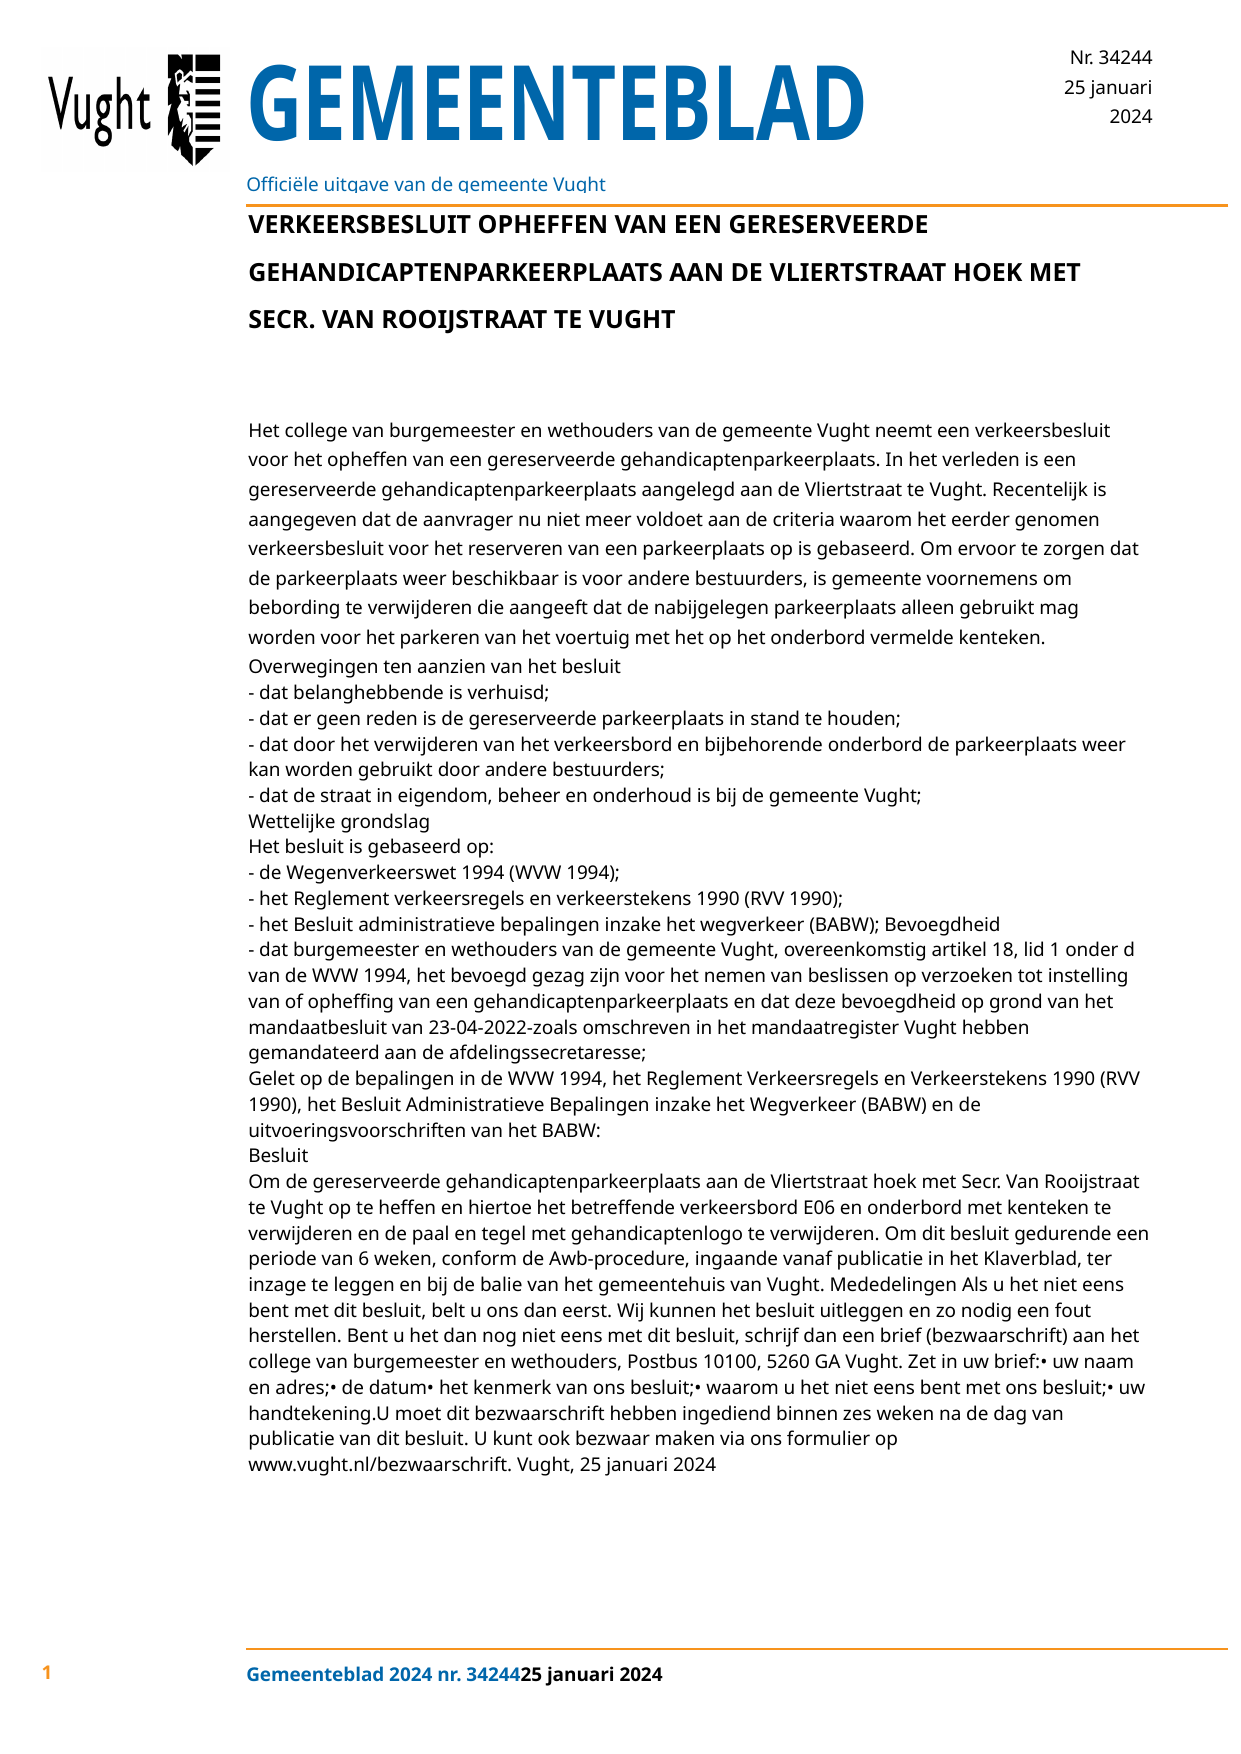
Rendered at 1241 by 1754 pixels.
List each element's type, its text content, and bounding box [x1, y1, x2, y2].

text - het Besluit administratieve bepalingen inzake het wegverkeer (BABW); Bevoegdheid [248, 911, 1152, 937]
text - dat burgemeester en wethouders van de gemeente Vught, overeenkomstig artikel 18, lid 1 onder d van de WVW 1994, het bevoegd gezag zijn voor het nemen van beslissen op verzoeken tot instelling van of opheffing van een gehandicaptenparkeerplaats en dat deze bevoegdheid op grond van het mandaatbesluit van 23-04-2022-zoals omschreven in het mandaatregister Vught hebben gemandateerd aan de afdelingssecretaresse; [248, 937, 1152, 1065]
text Het college van burgemeester en wethouders van de gemeente Vught neemt een verkeersbesluit voor het opheffen van een gereserveerde gehandicaptenparkeerplaats. In het verleden is een gereserveerde gehandicaptenparkeerplaats aangelegd aan de Vliertstraat te Vught. Recentelijk is aangegeven dat de aanvrager nu niet meer voldoet aan de criteria waarom het eerder genomen verkeersbesluit voor het reserveren van een parkeerplaats op is gebaseerd. Om ervoor te zorgen dat de parkeerplaats weer beschikbaar is voor andere bestuurders, is gemeente voornemens om bebording te verwijderen die aangeeft dat de nabijgelegen parkeerplaats alleen gebruikt mag worden voor het parkeren van het voertuig met het op het onderbord vermelde kenteken. [248, 417, 1152, 650]
text - dat belanghebbende is verhuisd; [248, 679, 1152, 705]
text - dat de straat in eigendom, beheer en onderhoud is bij de gemeente Vught; [248, 782, 1152, 808]
text Wettelijke grondslag [248, 808, 1152, 834]
text Het besluit is gebaseerd op: [248, 834, 1152, 859]
text - de Wegenverkeerswet 1994 (WVW 1994); [248, 859, 1152, 885]
picture [41, 47, 231, 172]
text Overwegingen ten aanzien van het besluit [248, 654, 1152, 679]
text Besluit [248, 1142, 1152, 1168]
text Om de gereserveerde gehandicaptenparkeerplaats aan de Vliertstraat hoek met Secr. Van Rooijstraat te Vught op te heffen en hiertoe het betreffende verkeersbord E06 en onderbord met kenteken te verwijderen en de paal en tegel met gehandicaptenlogo te verwijderen. Om dit besluit gedurende een periode van 6 weken, conform de Awb-procedure, ingaande vanaf publicatie in het Klaverblad, ter inzage te leggen en bij de balie van het gemeentehuis van Vught. Mededelingen Als u het niet eens bent met dit besluit, belt u ons dan eerst. Wij kunnen het besluit uitleggen en zo nodig een fout herstellen. Bent u het dan nog niet eens met dit besluit, schrijf dan een brief (bezwaarschrift) aan het college van burgemeester en wethouders, Postbus 10100, 5260 GA Vught. Zet in uw brief:• uw naam en adres;• de datum• het kenmerk van ons besluit;• waarom u het niet eens bent met ons besluit;• uw handtekening.U moet dit bezwaarschrift hebben ingediend binnen zes weken na de dag van publicatie van dit besluit. U kunt ook bezwaar maken via ons formulier op www.vught.nl/bezwaarschrift. Vught, 25 januari 2024 [248, 1168, 1152, 1477]
text VERKEERSBESLUIT OPHEFFEN VAN EEN GERESERVEERDE GEHANDICAPTENPARKEERPLAATS AAN DE VLIERTSTRAAT HOEK MET SECR. VAN ROOIJSTRAAT TE VUGHT [248, 207, 1152, 336]
text - het Reglement verkeersregels en verkeerstekens 1990 (RVV 1990); [248, 885, 1152, 911]
text Gelet op de bepalingen in de WVW 1994, het Reglement Verkeersregels en Verkeerstekens 1990 (RVV 1990), het Besluit Administratieve Bepalingen inzake het Wegverkeer (BABW) en de uitvoeringsvoorschriften van het BABW: [248, 1065, 1152, 1142]
text - dat er geen reden is de gereserveerde parkeerplaats in stand te houden; [248, 705, 1152, 731]
text - dat door het verwijderen van het verkeersbord en bijbehorende onderbord de parkeerplaats weer kan worden gebruikt door andere bestuurders; [248, 731, 1152, 782]
